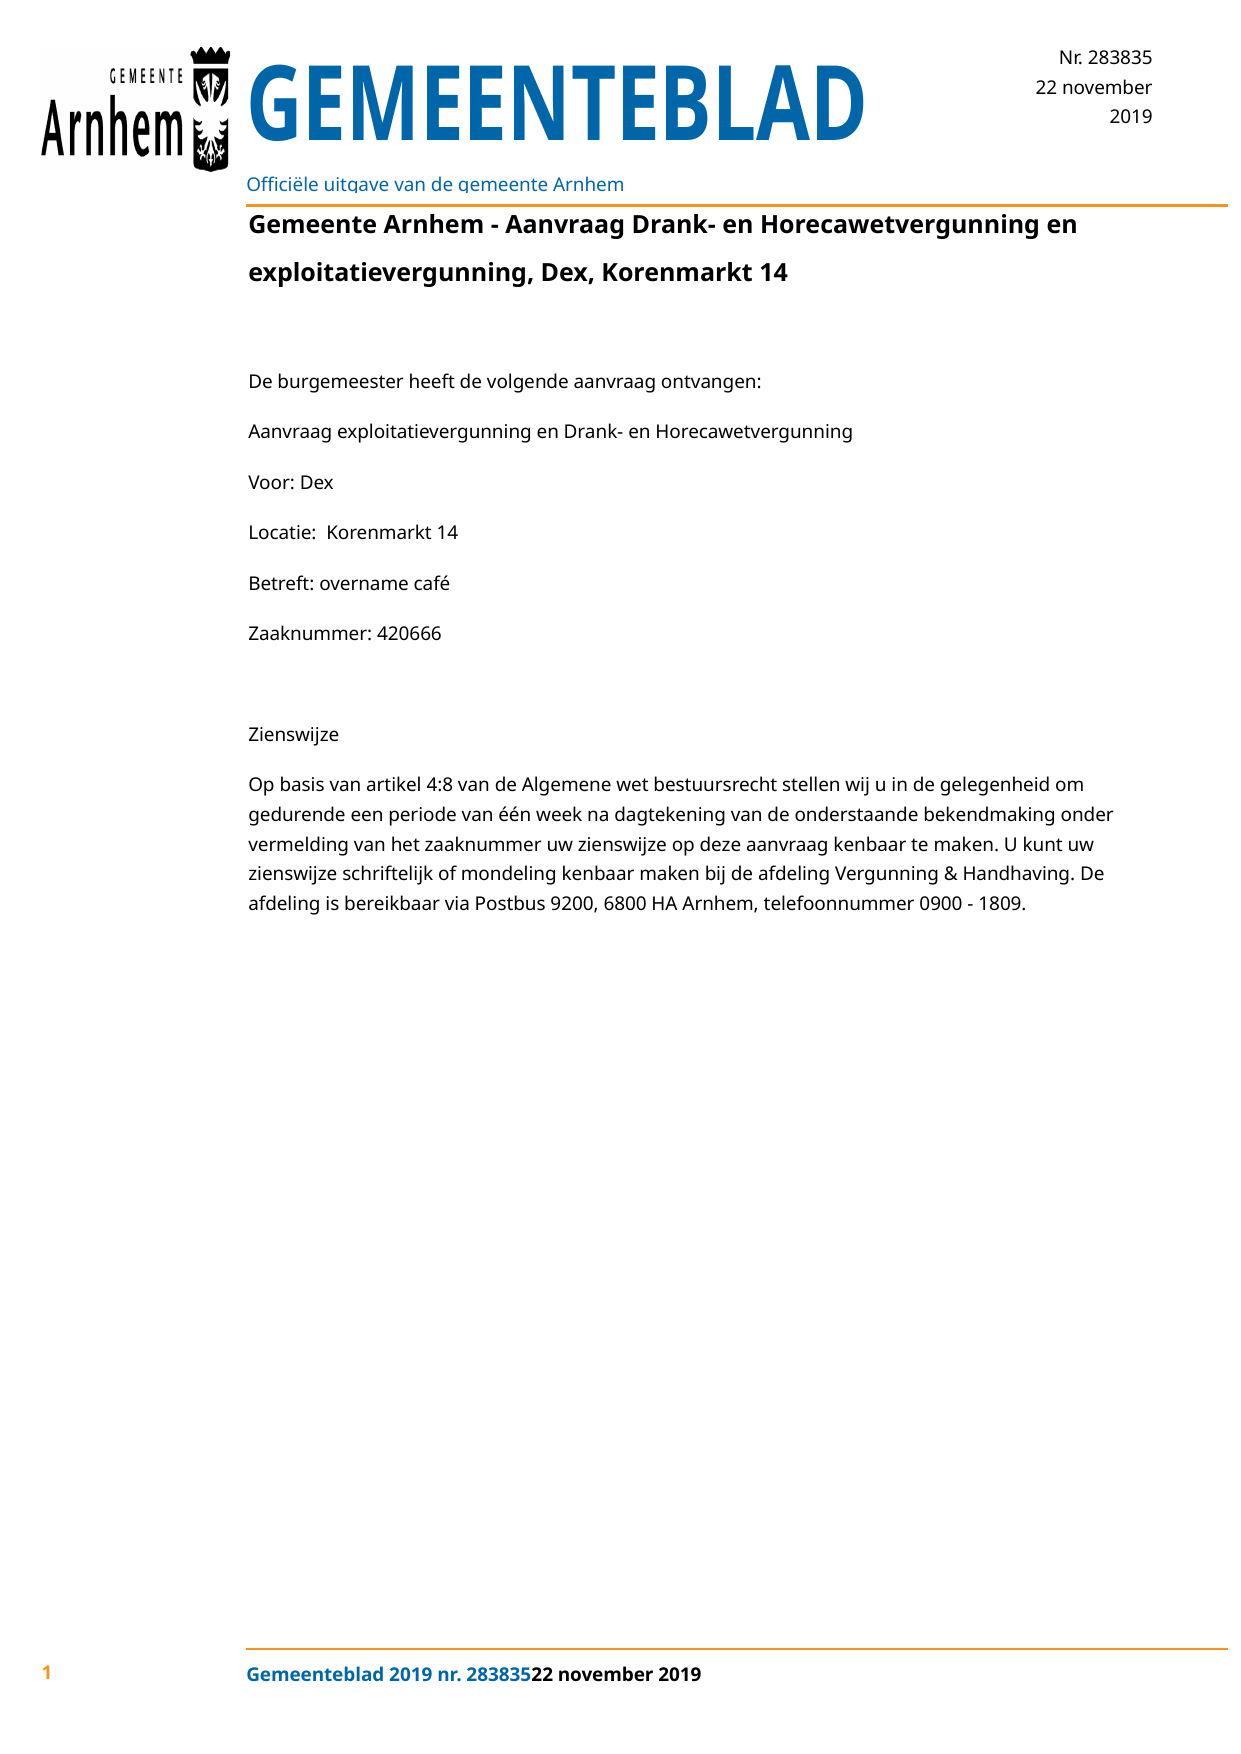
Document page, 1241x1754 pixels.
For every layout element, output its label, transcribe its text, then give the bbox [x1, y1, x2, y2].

text De burgemeester heeft de volgende aanvraag ontvangen: [248, 368, 1152, 394]
text Aanvraag exploitatievergunning en Drank- en Horecawetvergunning [248, 419, 1152, 444]
text Op basis van artikel 4:8 van de Algemene wet bestuursrecht stellen wij u in de gelegenheid om gedurende een periode van één week na dagtekening van de onderstaande bekendmaking onder vermelding van het zaaknummer uw zienswijze op deze aanvraag kenbaar te maken. U kunt uw zienswijze schriftelijk of mondeling kenbaar maken bij de afdeling Vergunning & Handhaving. De afdeling is bereikbaar via Postbus 9200, 6800 HA Arnhem, telefoonnummer 0900 - 1809. [248, 772, 1152, 916]
text Voor: Dex [248, 469, 1152, 495]
text Betreft: overname café [248, 570, 1152, 596]
text Zienswijze [248, 721, 1152, 747]
text Zaaknummer: 420666 [248, 620, 1152, 646]
picture [41, 47, 231, 172]
text Locatie: Korenmarkt 14 [248, 519, 1152, 545]
text Gemeente Arnhem - Aanvraag Drank- en Horecawetvergunning en exploitatievergunning, Dex, Korenmarkt 14 [248, 207, 1152, 288]
